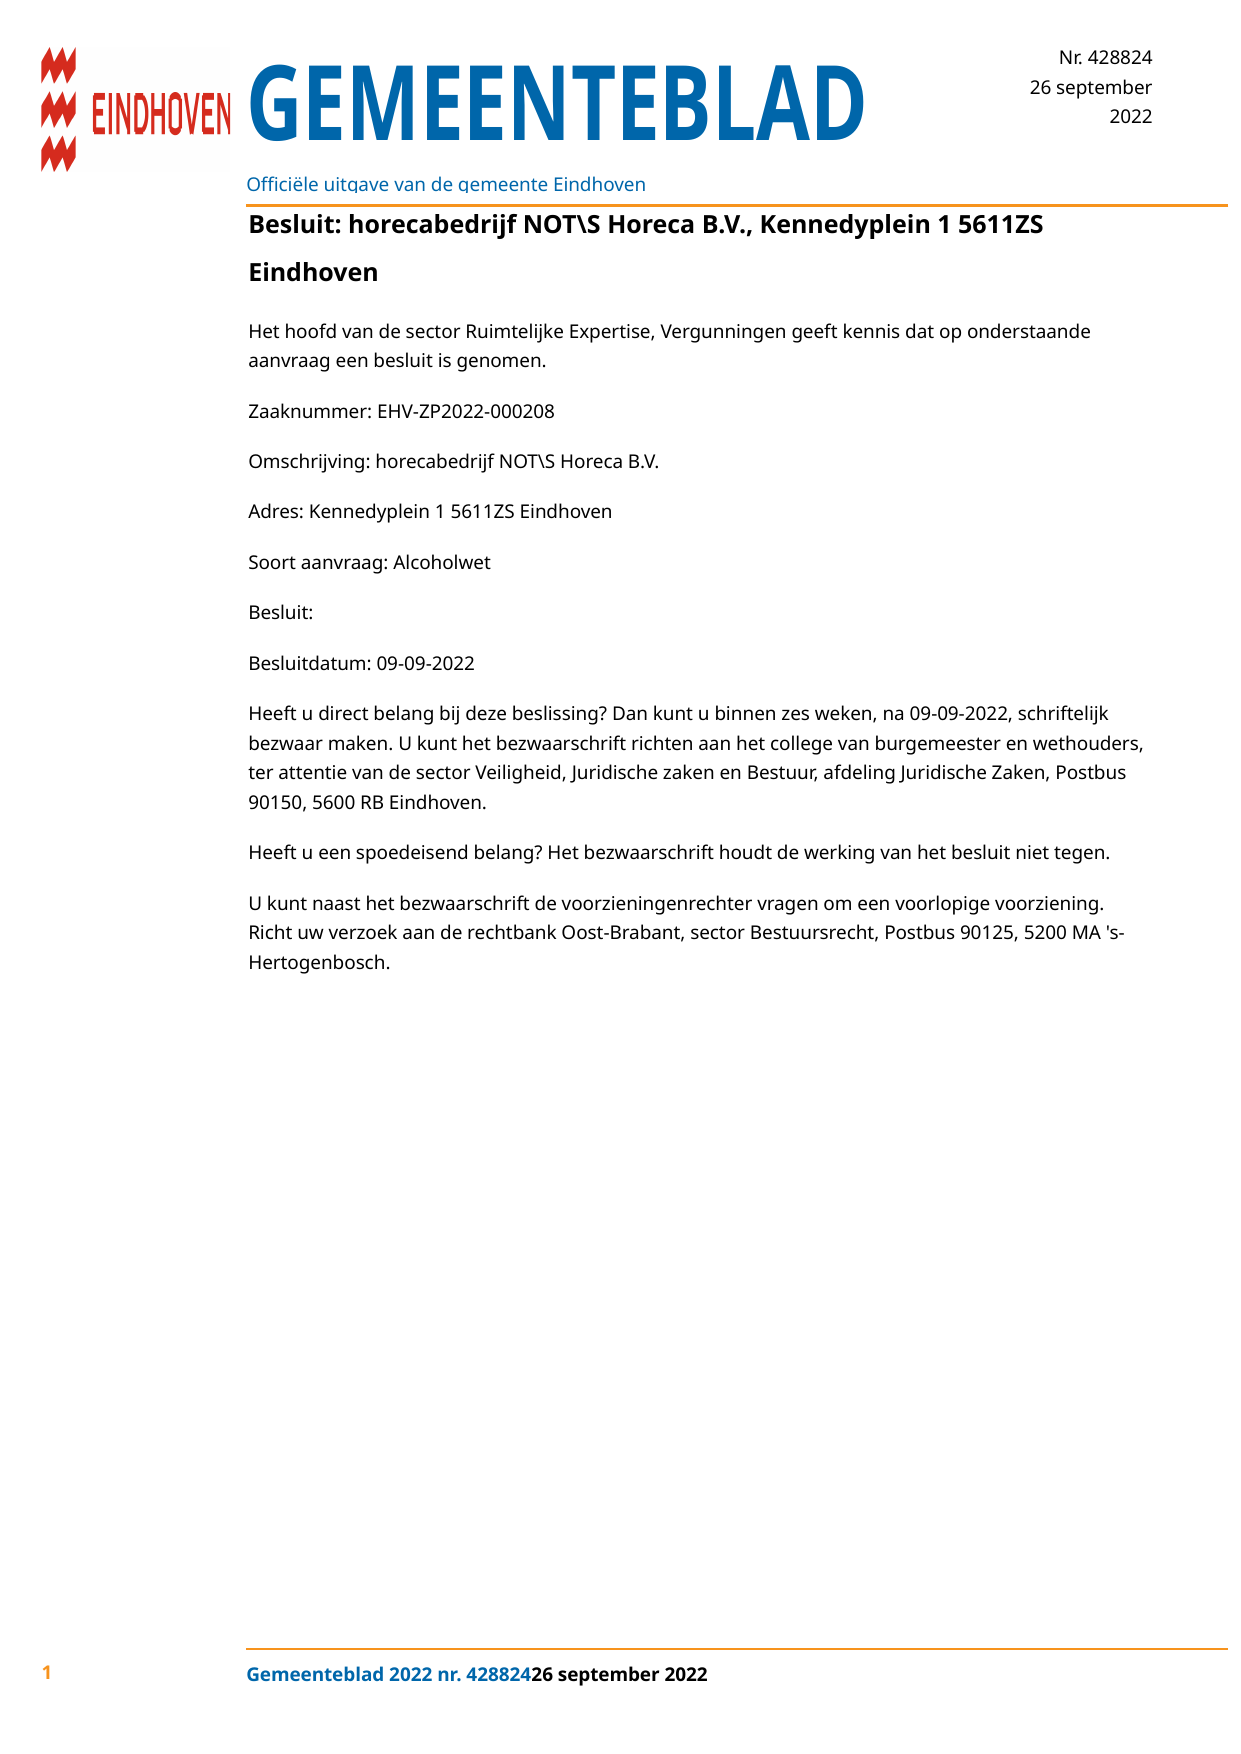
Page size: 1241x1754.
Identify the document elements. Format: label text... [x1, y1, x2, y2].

text Heeft u een spoedeisend belang? Het bezwaarschrift houdt de werking van het besluit niet tegen. [248, 839, 1152, 865]
picture [41, 47, 231, 172]
text Soort aanvraag: Alcoholwet [248, 549, 1152, 575]
text U kunt naast het bezwaarschrift de voorzieningenrechter vragen om een voorlopige voorziening. Richt uw verzoek aan de rechtbank Oost-Brabant, sector Bestuursrecht, Postbus 90125, 5200 MA 's-Hertogenbosch. [248, 890, 1152, 975]
text Omschrijving: horecabedrijf NOT\S Horeca B.V. [248, 448, 1152, 474]
text Besluitdatum: 09-09-2022 [248, 650, 1152, 676]
text Besluit: horecabedrijf NOT\S Horeca B.V., Kennedyplein 1 5611ZS Eindhoven [248, 207, 1152, 288]
text Het hoofd van de sector Ruimtelijke Expertise, Vergunningen geeft kennis dat op onderstaande aanvraag een besluit is genomen. [248, 318, 1152, 373]
text Adres: Kennedyplein 1 5611ZS Eindhoven [248, 499, 1152, 524]
text Zaaknummer: EHV-ZP2022-000208 [248, 398, 1152, 424]
text Heeft u direct belang bij deze beslissing? Dan kunt u binnen zes weken, na 09-09-2022, schriftelijk bezwaar maken. U kunt het bezwaarschrift richten aan het college van burgemeester en wethouders, ter attentie van de sector Veiligheid, Juridische zaken en Bestuur, afdeling Juridische Zaken, Postbus 90150, 5600 RB Eindhoven. [248, 700, 1152, 815]
text Besluit: [248, 599, 1152, 625]
